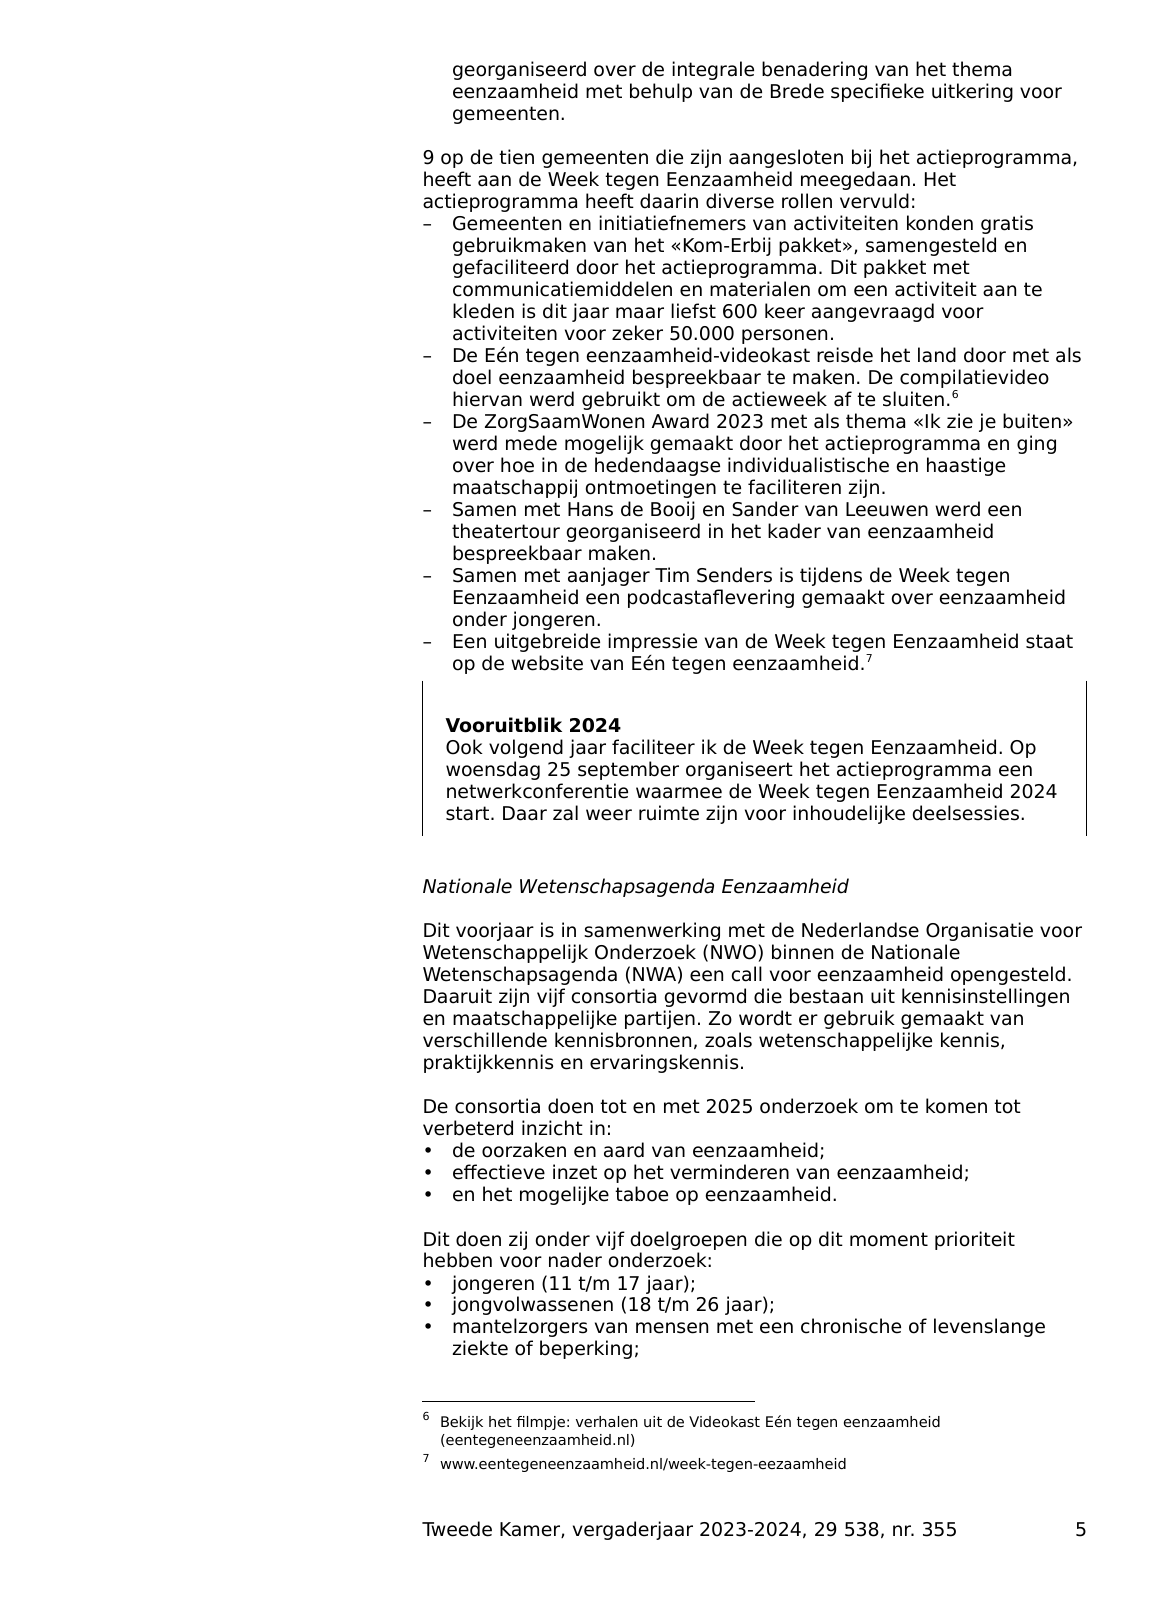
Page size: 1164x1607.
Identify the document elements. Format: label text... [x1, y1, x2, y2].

text De consortia doen tot en met 2025 onderzoek om te komen tot verbeterd inzicht in: [422, 1096, 1087, 1140]
table_header Vooruitblik 2024 Ook volgend jaar faciliteer ik de Week tegen Eenzaamheid. Op woensdag 25 september organiseert het actieprogramma een netwerkconferentie waarmee de Week tegen Eenzaamheid 2024 start. Daar zal weer ruimte zijn voor inhoudelijke deelsessies. [423, 681, 1086, 836]
text – Een uitgebreide impressie van de Week tegen Eenzaamheid staat op de website van Eén tegen eenzaamheid. [422, 631, 1087, 675]
text www.eentegeneenzaamheid.nl/week-tegen-eezaamheid [422, 1452, 1087, 1474]
text – De Eén tegen eenzaamheid-videokast reisde het land door met als doel eenzaamheid bespreekbaar te maken. De compilatievideo hiervan werd gebruikt om de actieweek af te sluiten. [422, 345, 1087, 411]
text – Samen met aanjager Tim Senders is tijdens de Week tegen Eenzaamheid een podcastaflevering gemaakt over eenzaamheid onder jongeren. [422, 565, 1087, 631]
text – Gemeenten en initiatiefnemers van activiteiten konden gratis gebruikmaken van het «Kom-Erbij pakket», samengesteld en gefaciliteerd door het actieprogramma. Dit pakket met communicatiemiddelen en materialen om een activiteit aan te kleden is dit jaar maar liefst 600 keer aangevraagd voor activiteiten voor zeker 50.000 personen. [422, 213, 1087, 345]
text • en het mogelijke taboe op eenzaamheid. [422, 1184, 1087, 1206]
subtitle Nationale Wetenschapsagenda Eenzaamheid [422, 876, 1087, 898]
text Dit doen zij onder vijf doelgroepen die op dit moment prioriteit hebben voor nader onderzoek: [422, 1228, 1087, 1272]
text • jongvolwassenen (18 t/m 26 jaar); [422, 1294, 1087, 1316]
text 9 op de tien gemeenten die zijn aangesloten bij het actieprogramma, heeft aan de Week tegen Eenzaamheid meegedaan. Het actieprogramma heeft daarin diverse rollen vervuld: [422, 147, 1087, 213]
text Bekijk het filmpje: verhalen uit de Videokast Eén tegen eenzaamheid (eentegeneenzaamheid.nl) [422, 1410, 1087, 1449]
text • de oorzaken en aard van eenzaamheid; [422, 1140, 1087, 1162]
text – De ZorgSaamWonen Award 2023 met als thema «Ik zie je buiten» werd mede mogelijk gemaakt door het actieprogramma en ging over hoe in de hedendaagse individualistische en haastige maatschappij ontmoetingen te faciliteren zijn. [422, 411, 1087, 499]
text • jongeren (11 t/m 17 jaar); [422, 1272, 1087, 1294]
text • mantelzorgers van mensen met een chronische of levenslange ziekte of beperking; [422, 1316, 1087, 1360]
text georganiseerd over de integrale benadering van het thema eenzaamheid met behulp van de Brede specifieke uitkering voor gemeenten. [422, 59, 1087, 125]
text – Samen met Hans de Booij en Sander van Leeuwen werd een theatertour georganiseerd in het kader van eenzaamheid bespreekbaar maken. [422, 499, 1087, 565]
text Dit voorjaar is in samenwerking met de Nederlandse Organisatie voor Wetenschappelijk Onderzoek (NWO) binnen de Nationale Wetenschapsagenda (NWA) een call voor eenzaamheid opengesteld. Daaruit zijn vijf consortia gevormd die bestaan uit kennisinstellingen en maatschappelijke partijen. Zo wordt er gebruik gemaakt van verschillende kennisbronnen, zoals wetenschappelijke kennis, praktijkkennis en ervaringskennis. [422, 920, 1087, 1074]
text • effectieve inzet op het verminderen van eenzaamheid; [422, 1162, 1087, 1184]
